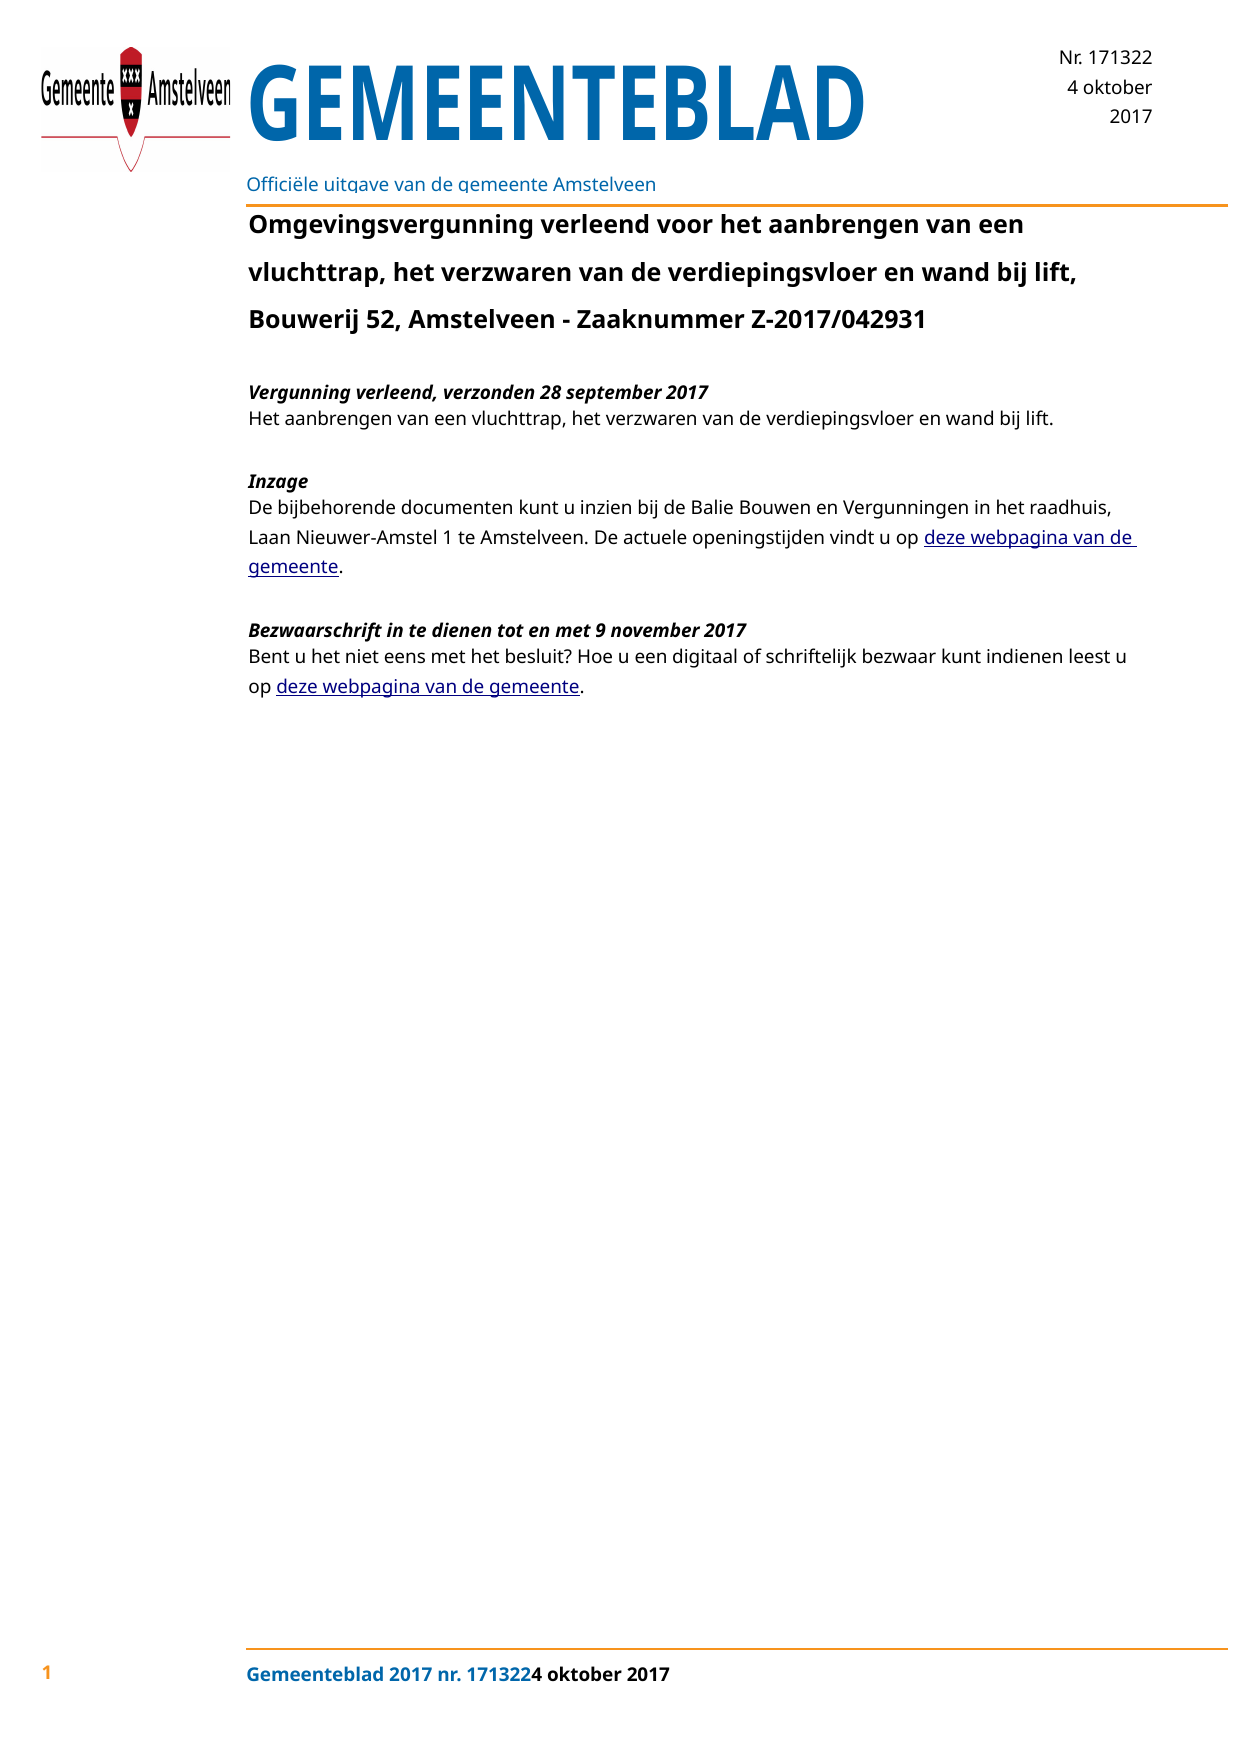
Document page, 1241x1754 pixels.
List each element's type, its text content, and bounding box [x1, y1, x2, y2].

text Vergunning verleend, verzonden 28 september 2017 [248, 379, 1152, 405]
picture [41, 47, 231, 172]
text Inzage [248, 469, 1152, 494]
text Bent u het niet eens met het besluit? Hoe u een digitaal of schriftelijk bezwaar kunt indienen leest u op deze webpagina van de gemeente. [248, 643, 1152, 699]
text Bezwaarschrift in te dienen tot en met 9 november 2017 [248, 618, 1152, 643]
text Omgevingsvergunning verleend voor het aanbrengen van een vluchttrap, het verzwaren van de verdiepingsvloer en wand bij lift, Bouwerij 52, Amstelveen - Zaaknummer Z-2017/042931 [248, 207, 1152, 336]
text Het aanbrengen van een vluchttrap, het verzwaren van de verdiepingsvloer en wand bij lift. [248, 405, 1152, 431]
text De bijbehorende documenten kunt u inzien bij de Balie Bouwen en Vergunningen in het raadhuis, Laan Nieuwer-Amstel 1 te Amstelveen. De actuele openingstijden vindt u op deze webpagina van de gemeente. [248, 494, 1152, 579]
